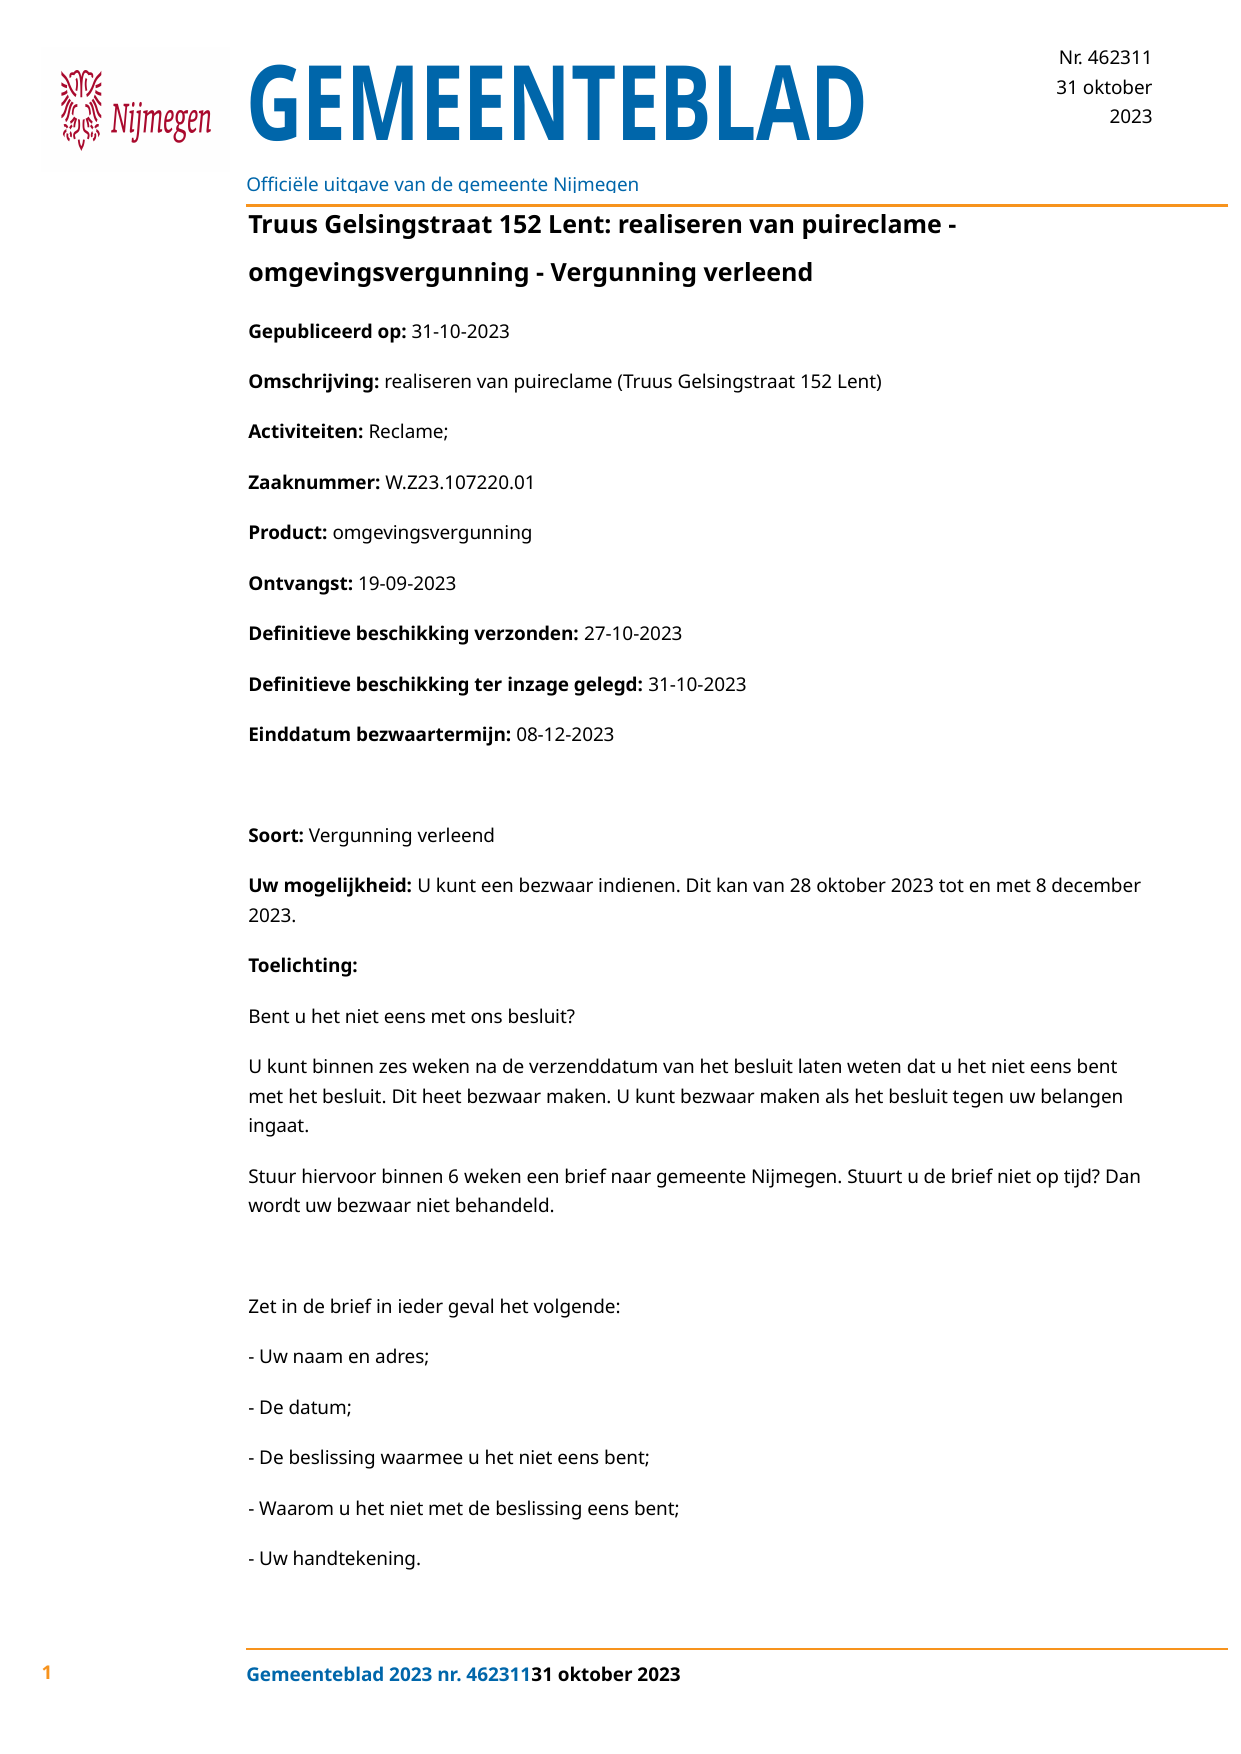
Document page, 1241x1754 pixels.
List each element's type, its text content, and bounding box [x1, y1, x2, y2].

text Product: omgevingsvergunning [248, 519, 1152, 545]
text - Uw handtekening. [248, 1545, 1152, 1571]
text Definitieve beschikking verzonden: 27-10-2023 [248, 620, 1152, 646]
text Ontvangst: 19-09-2023 [248, 570, 1152, 596]
text - De datum; [248, 1394, 1152, 1420]
text Stuur hiervoor binnen 6 weken een brief naar gemeente Nijmegen. Stuurt u de brief niet op tijd? Dan wordt uw bezwaar niet behandeld. [248, 1163, 1152, 1218]
text Toelichting: [248, 952, 1152, 978]
text Bent u het niet eens met ons besluit? [248, 1003, 1152, 1029]
text - De beslissing waarmee u het niet eens bent; [248, 1444, 1152, 1470]
text Omschrijving: realiseren van puireclame (Truus Gelsingstraat 152 Lent) [248, 368, 1152, 394]
text Einddatum bezwaartermijn: 08-12-2023 [248, 721, 1152, 747]
text Zaaknummer: W.Z23.107220.01 [248, 469, 1152, 495]
text Soort: Vergunning verleend [248, 822, 1152, 848]
text Activiteiten: Reclame; [248, 419, 1152, 444]
text U kunt binnen zes weken na de verzenddatum van het besluit laten weten dat u het niet eens bent met het besluit. Dit heet bezwaar maken. U kunt bezwaar maken als het besluit tegen uw belangen ingaat. [248, 1053, 1152, 1138]
text Zet in de brief in ieder geval het volgende: [248, 1293, 1152, 1319]
text Definitieve beschikking ter inzage gelegd: 31-10-2023 [248, 671, 1152, 697]
text - Waarom u het niet met de beslissing eens bent; [248, 1495, 1152, 1521]
text Truus Gelsingstraat 152 Lent: realiseren van puireclame - omgevingsvergunning - Vergunning verleend [248, 207, 1152, 288]
text Uw mogelijkheid: U kunt een bezwaar indienen. Dit kan van 28 oktober 2023 tot en met 8 december 2023. [248, 872, 1152, 928]
text - Uw naam en adres; [248, 1344, 1152, 1369]
text Gepubliceerd op: 31-10-2023 [248, 318, 1152, 344]
picture [41, 47, 231, 172]
